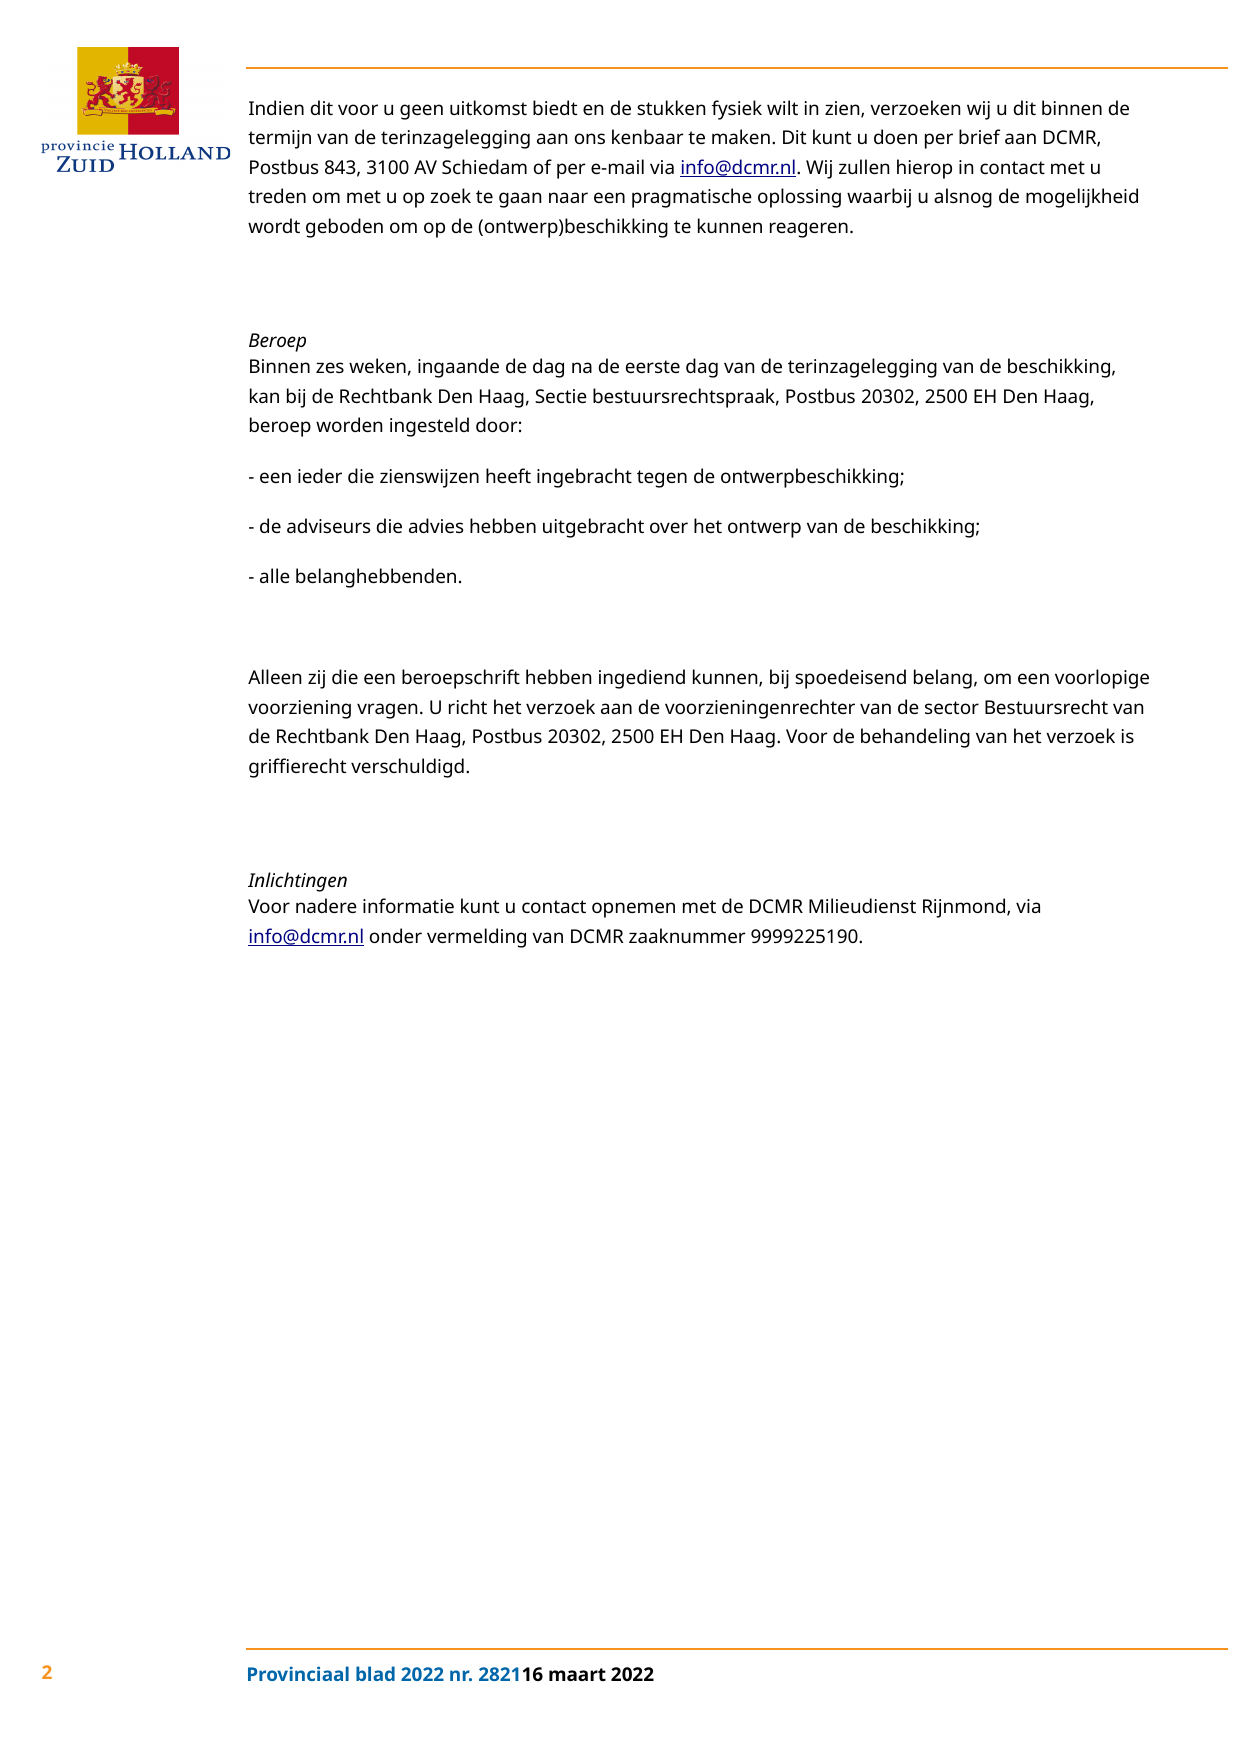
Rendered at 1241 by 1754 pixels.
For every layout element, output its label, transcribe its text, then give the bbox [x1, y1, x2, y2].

text Inlichtingen [248, 868, 1152, 893]
text Beroep [248, 327, 1152, 353]
text Indien dit voor u geen uitkomst biedt en de stukken fysiek wilt in zien, verzoeken wij u dit binnen de termijn van de terinzagelegging aan ons kenbaar te maken. Dit kunt u doen per brief aan DCMR, Postbus 843, 3100 AV Schiedam of per e-mail via info@dcmr.nl. Wij zullen hierop in contact met u treden om met u op zoek te gaan naar een pragmatische oplossing waarbij u alsnog de mogelijkheid wordt geboden om op de (ontwerp)beschikking te kunnen reageren. [248, 95, 1152, 239]
text Alleen zij die een beroepschrift hebben ingediend kunnen, bij spoedeisend belang, om een voorlopige voorziening vragen. U richt het verzoek aan de voorzieningenrechter van de sector Bestuursrecht van de Rechtbank Den Haag, Postbus 20302, 2500 EH Den Haag. Voor de behandeling van het verzoek is griffierecht verschuldigd. [248, 664, 1152, 779]
text - een ieder die zienswijzen heeft ingebracht tegen de ontwerpbeschikking; [248, 463, 1152, 488]
picture [41, 47, 231, 172]
text Voor nadere informatie kunt u contact opnemen met de DCMR Milieudienst Rijnmond, via info@dcmr.nl onder vermelding van DCMR zaaknummer 9999225190. [248, 893, 1152, 949]
text - de adviseurs die advies hebben uitgebracht over het ontwerp van de beschikking; [248, 513, 1152, 539]
text - alle belanghebbenden. [248, 564, 1152, 589]
text Binnen zes weken, ingaande de dag na de eerste dag van de terinzagelegging van de beschikking, kan bij de Rechtbank Den Haag, Sectie bestuursrechtspraak, Postbus 20302, 2500 EH Den Haag, beroep worden ingesteld door: [248, 353, 1152, 438]
